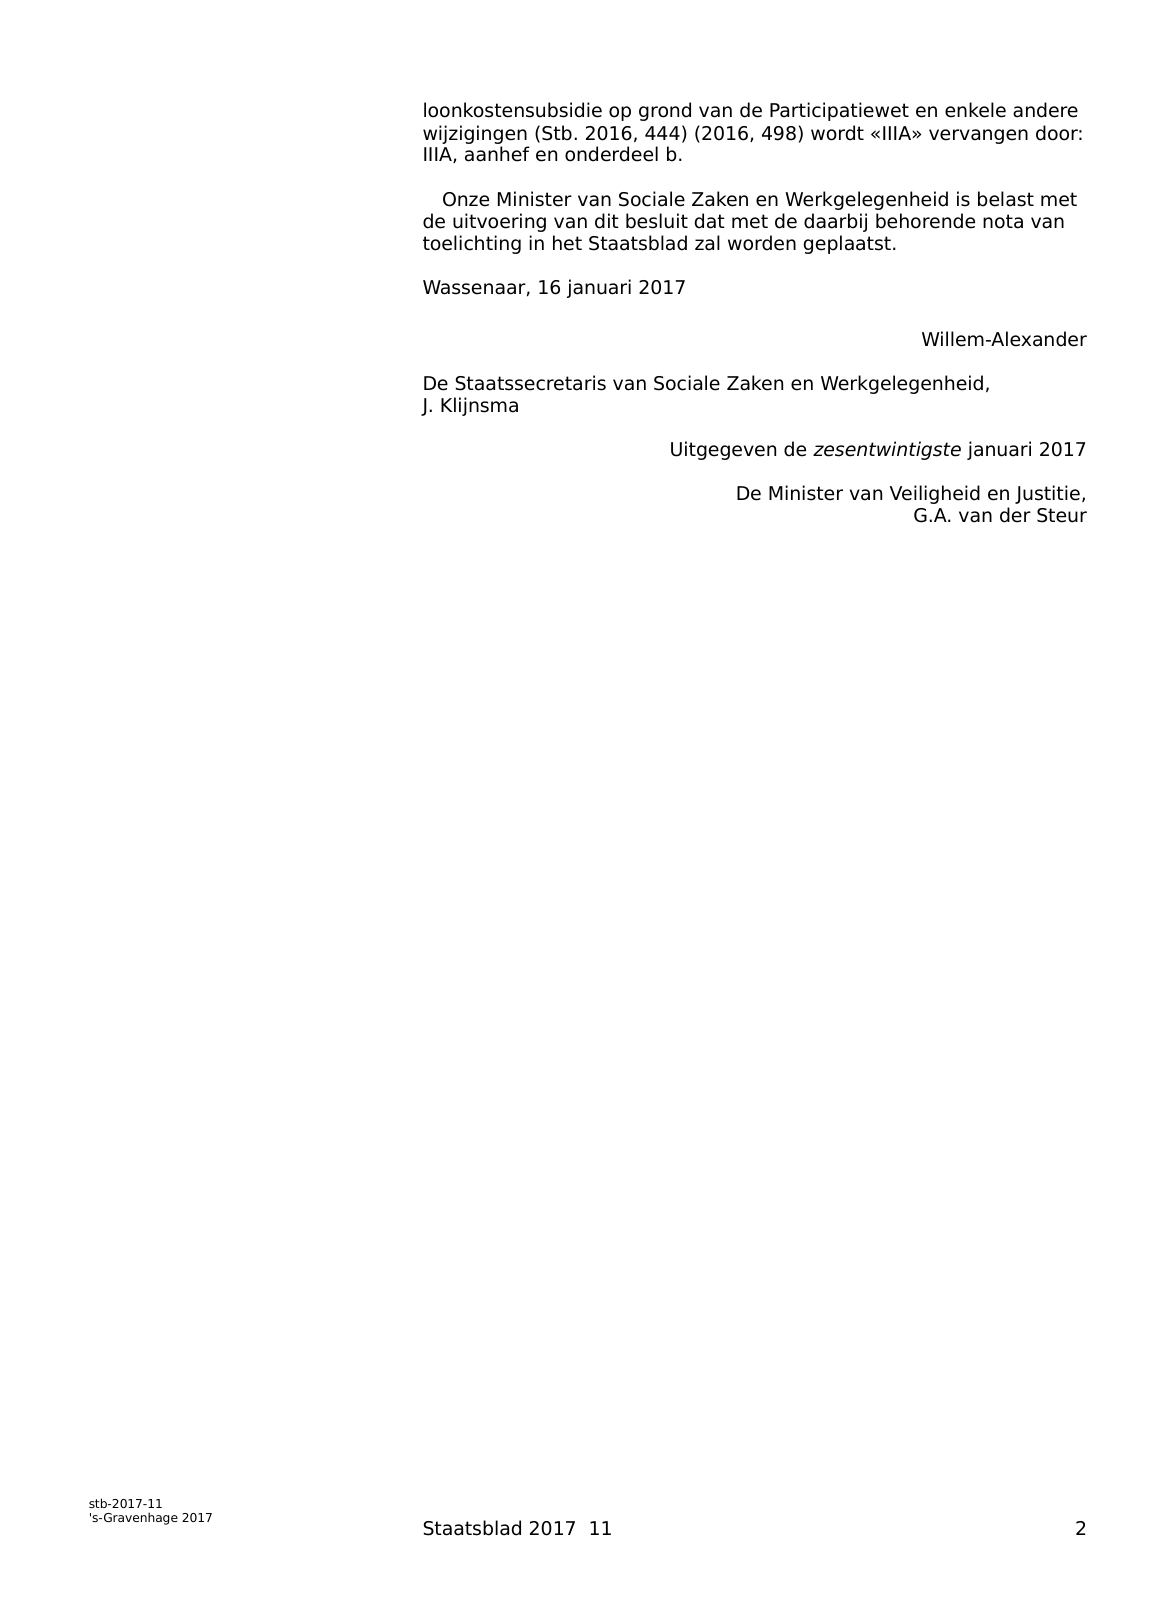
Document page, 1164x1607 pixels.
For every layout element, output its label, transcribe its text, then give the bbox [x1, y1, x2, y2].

text Uitgegeven de zesentwintigste januari 2017 [422, 439, 1087, 461]
text Onze Minister van Sociale Zaken en Werkgelegenheid is belast met de uitvoering van dit besluit dat met de daarbij behorende nota van toelichting in het Staatsblad zal worden geplaatst. [422, 188, 1087, 254]
text stb-2017-11 [88, 1497, 323, 1511]
text 's-Gravenhage 2017 [88, 1511, 323, 1525]
text De Minister van Veiligheid en Justitie, G.A. van der Steur [422, 483, 1087, 527]
text De Staatssecretaris van Sociale Zaken en Werkgelegenheid, J. Klijnsma [422, 373, 1087, 417]
text Willem-Alexander [422, 329, 1087, 351]
text Wassenaar, 16 januari 2017 [422, 277, 1087, 299]
text loonkostensubsidie op grond van de Participatiewet en enkele andere wijzigingen (Stb. 2016, 444) (2016, 498) wordt «IIIA» vervangen door: IIIA, aanhef en onderdeel b. [422, 100, 1087, 166]
